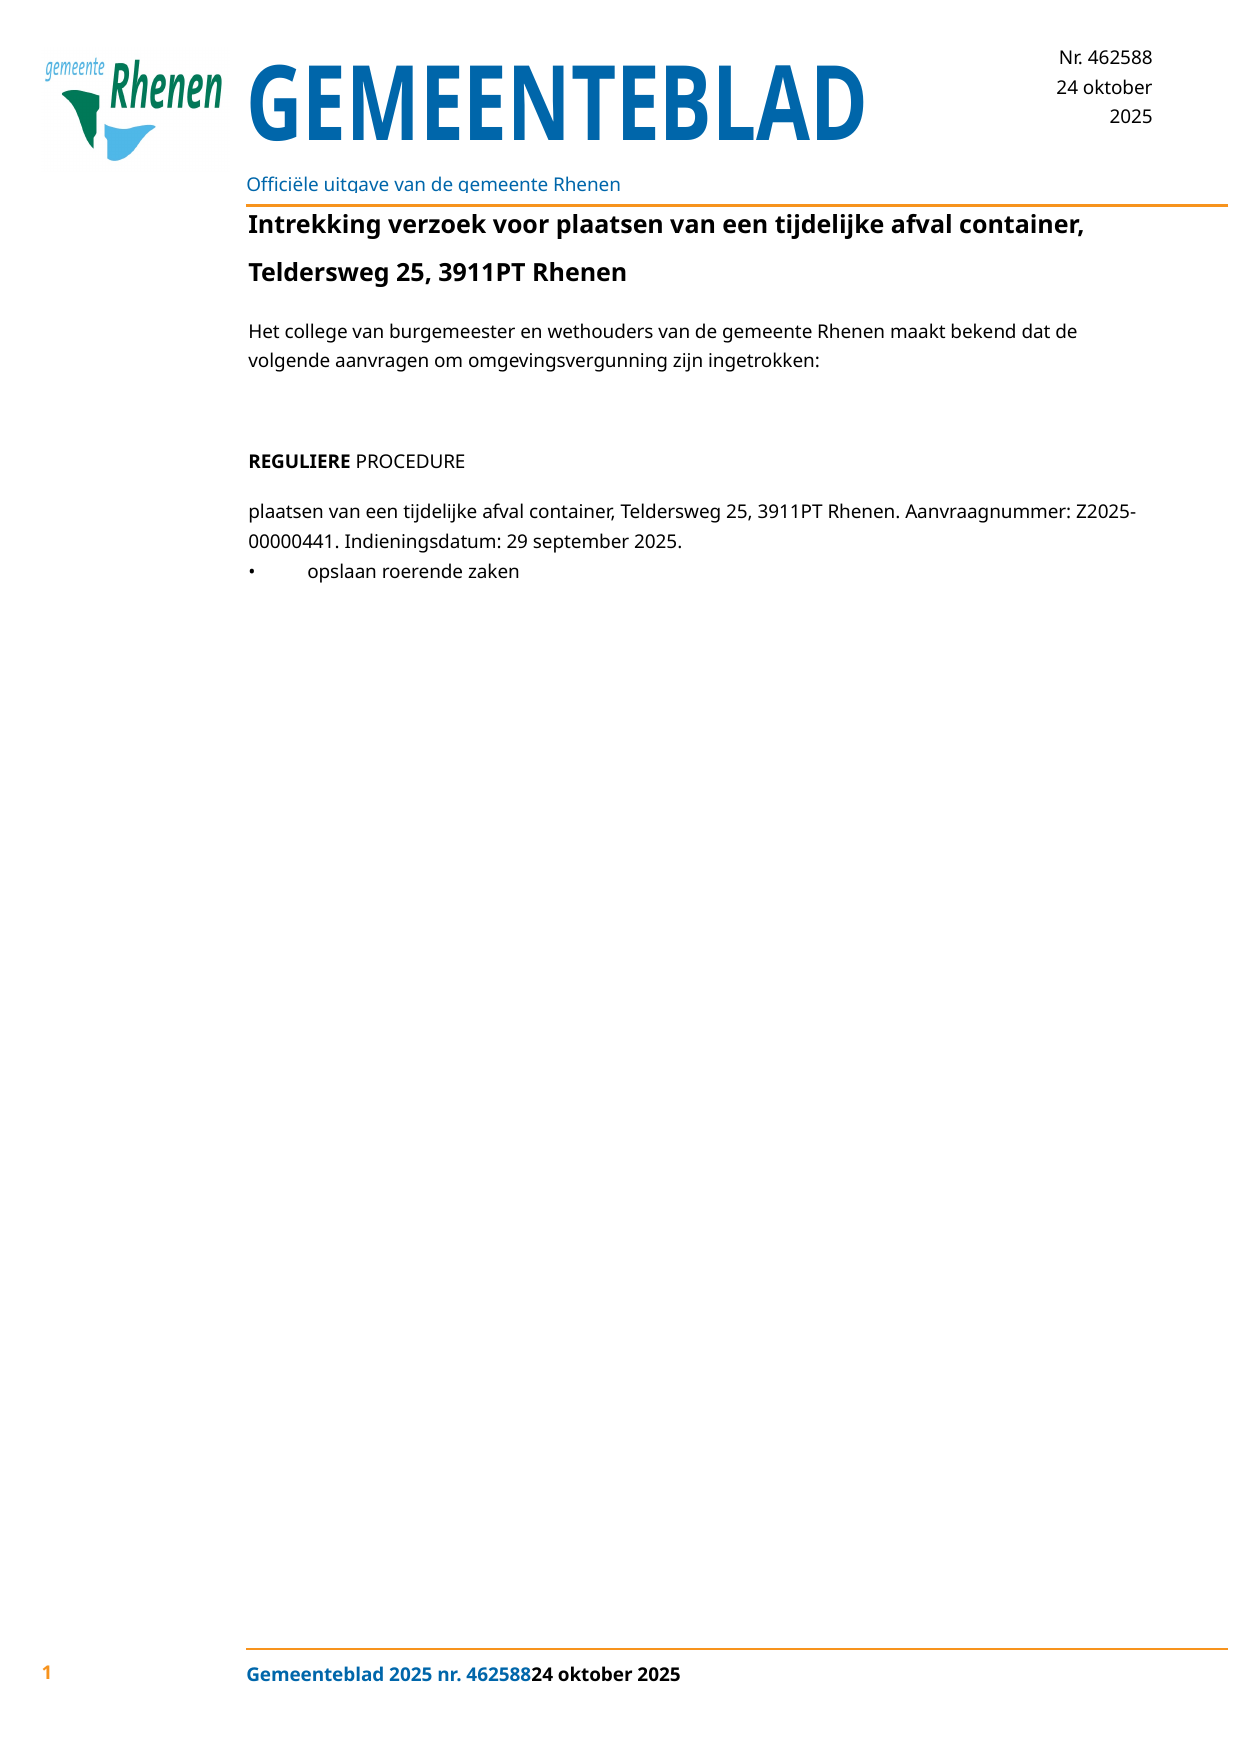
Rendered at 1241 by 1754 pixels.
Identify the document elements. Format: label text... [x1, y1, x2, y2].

text REGULIERE PROCEDURE [248, 448, 1152, 474]
list opslaan roerende zaken [248, 558, 1152, 584]
text Het college van burgemeester en wethouders van de gemeente Rhenen maakt bekend dat de volgende aanvragen om omgevingsvergunning zijn ingetrokken: [248, 318, 1152, 373]
picture [41, 47, 231, 172]
text plaatsen van een tijdelijke afval container, Teldersweg 25, 3911PT Rhenen. Aanvraagnummer: Z2025-00000441. Indieningsdatum: 29 september 2025. [248, 499, 1152, 554]
text Intrekking verzoek voor plaatsen van een tijdelijke afval container, Teldersweg 25, 3911PT Rhenen [248, 207, 1152, 288]
